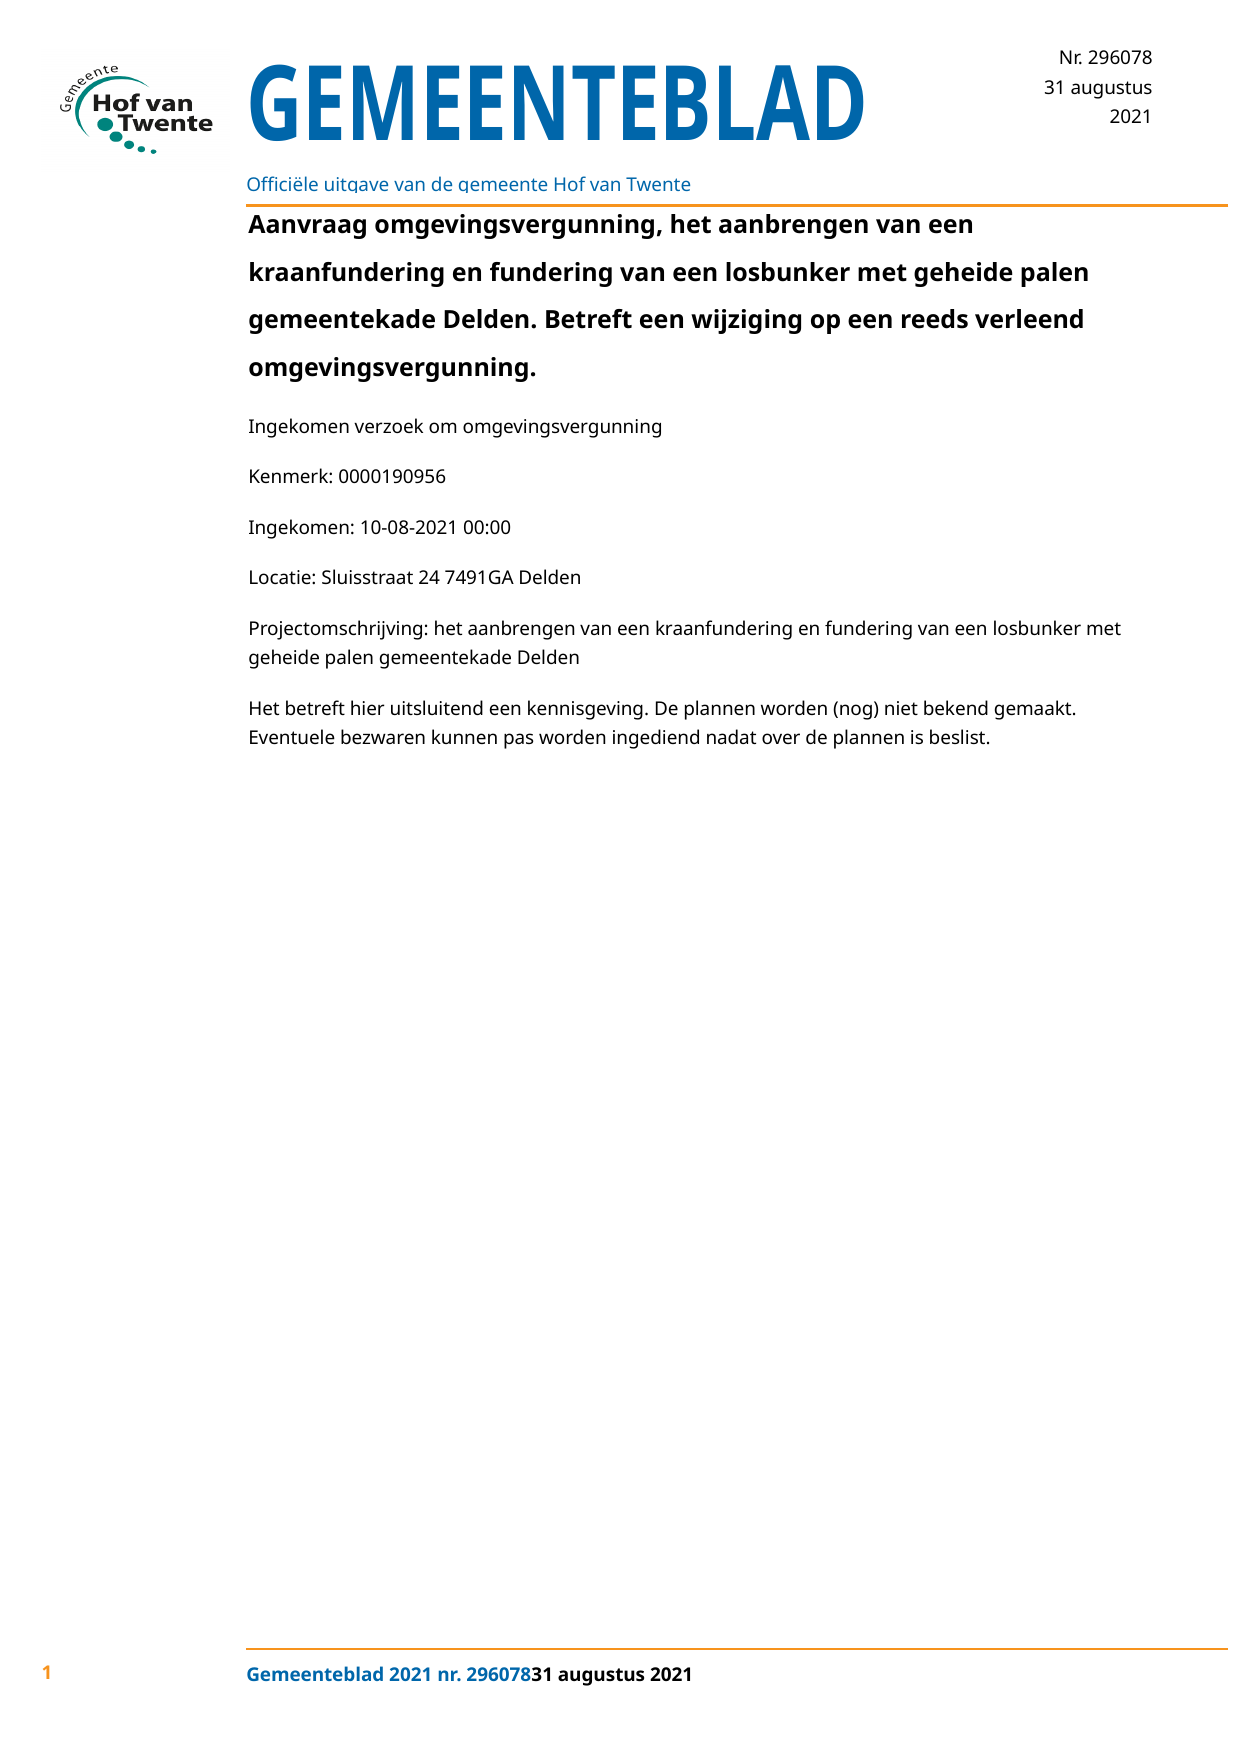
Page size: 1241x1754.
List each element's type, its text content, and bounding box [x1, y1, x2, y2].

text Kenmerk: 0000190956 [248, 463, 1152, 489]
text Ingekomen: 10-08-2021 00:00 [248, 514, 1152, 540]
text Ingekomen verzoek om omgevingsvergunning [248, 413, 1152, 439]
text Het betreft hier uitsluitend een kennisgeving. De plannen worden (nog) niet bekend gemaakt. Eventuele bezwaren kunnen pas worden ingediend nadat over de plannen is beslist. [248, 695, 1152, 750]
picture [41, 47, 231, 172]
text Projectomschrijving: het aanbrengen van een kraanfundering en fundering van een losbunker met geheide palen gemeentekade Delden [248, 615, 1152, 670]
text Locatie: Sluisstraat 24 7491GA Delden [248, 564, 1152, 590]
text Aanvraag omgevingsvergunning, het aanbrengen van een kraanfundering en fundering van een losbunker met geheide palen gemeentekade Delden. Betreft een wijziging op een reeds verleend omgevingsvergunning. [248, 207, 1152, 384]
